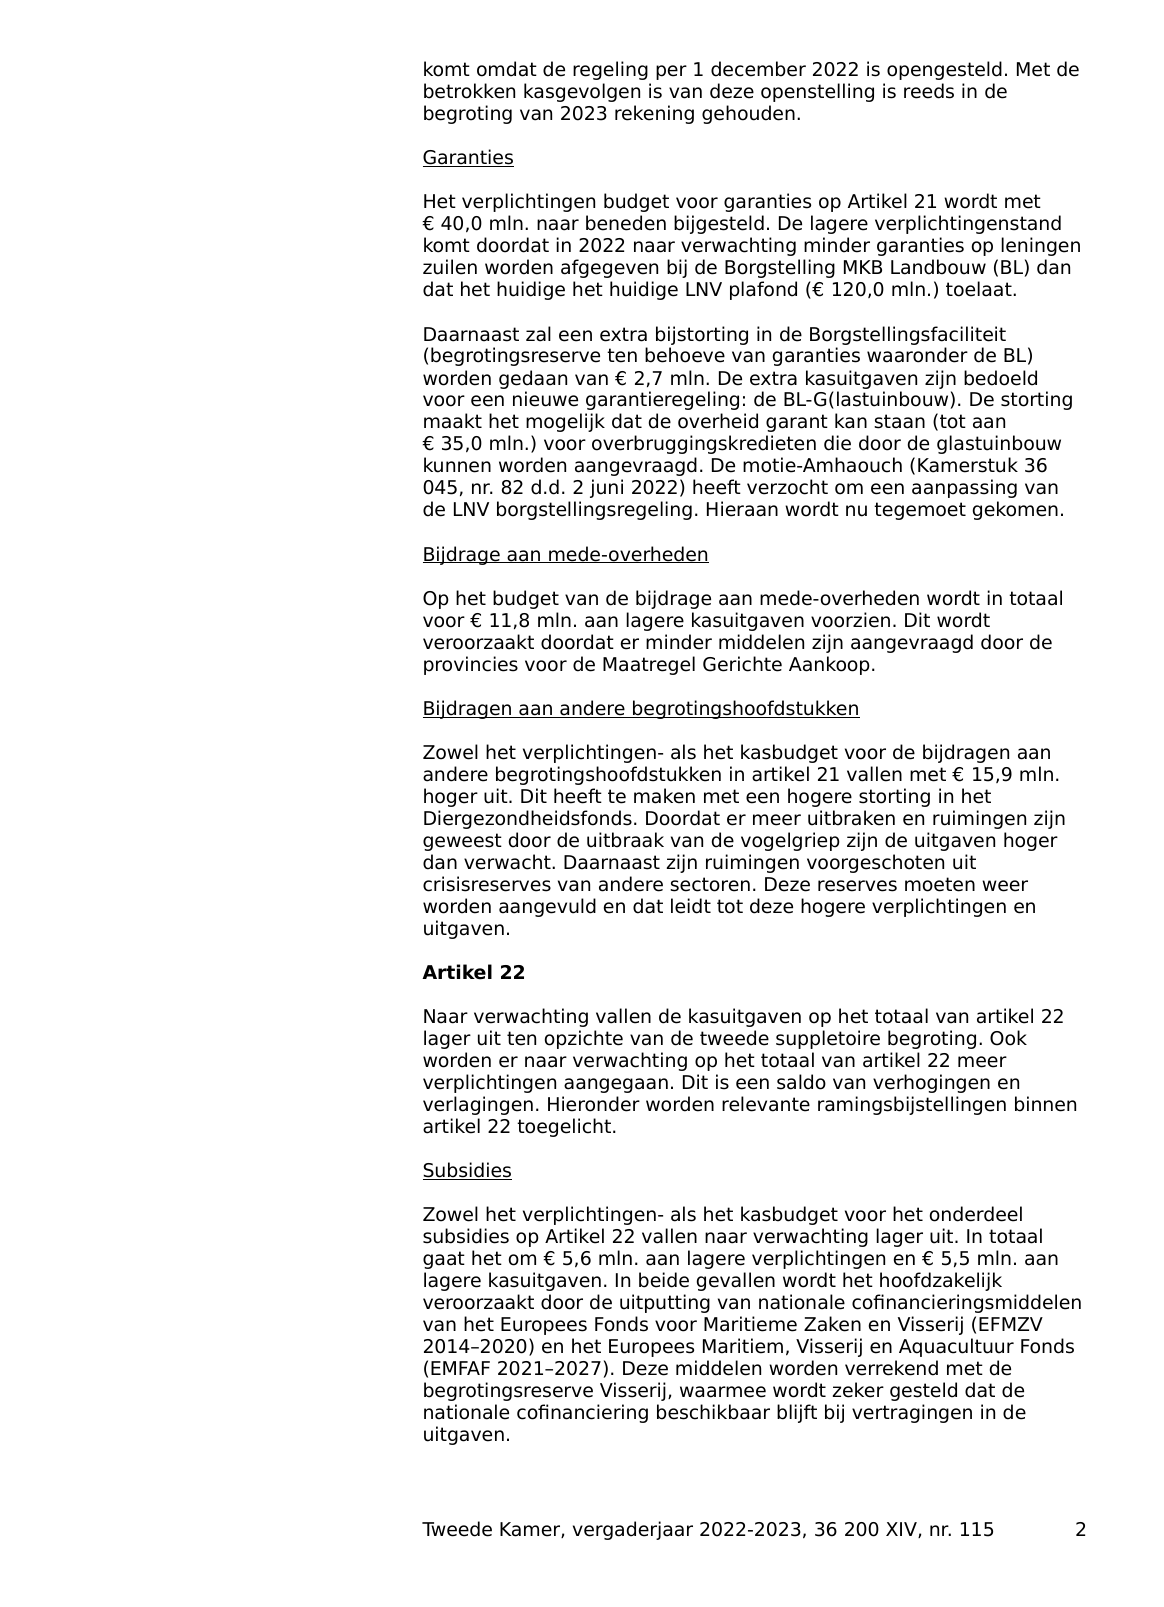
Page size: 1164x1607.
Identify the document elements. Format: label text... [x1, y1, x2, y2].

subtitle Artikel 22 [422, 962, 1087, 984]
text Het verplichtingen budget voor garanties op Artikel 21 wordt met € 40,0 mln. naar beneden bijgesteld. De lagere verplichtingenstand komt doordat in 2022 naar verwachting minder garanties op leningen zuilen worden afgegeven bij de Borgstelling MKB Landbouw (BL) dan dat het huidige het huidige LNV plafond (€ 120,0 mln.) toelaat. [422, 191, 1087, 301]
text Op het budget van de bijdrage aan mede-overheden wordt in totaal voor € 11,8 mln. aan lagere kasuitgaven voorzien. Dit wordt veroorzaakt doordat er minder middelen zijn aangevraagd door de provincies voor de Maatregel Gerichte Aankoop. [422, 588, 1087, 676]
text Naar verwachting vallen de kasuitgaven op het totaal van artikel 22 lager uit ten opzichte van de tweede suppletoire begroting. Ook worden er naar verwachting op het totaal van artikel 22 meer verplichtingen aangegaan. Dit is een saldo van verhogingen en verlagingen. Hieronder worden relevante ramingsbijstellingen binnen artikel 22 toegelicht. [422, 1006, 1087, 1138]
text Zowel het verplichtingen- als het kasbudget voor de bijdragen aan andere begrotingshoofdstukken in artikel 21 vallen met € 15,9 mln. hoger uit. Dit heeft te maken met een hogere storting in het Diergezondheidsfonds. Doordat er meer uitbraken en ruimingen zijn geweest door de uitbraak van de vogelgriep zijn de uitgaven hoger dan verwacht. Daarnaast zijn ruimingen voorgeschoten uit crisisreserves van andere sectoren. Deze reserves moeten weer worden aangevuld en dat leidt tot deze hogere verplichtingen en uitgaven. [422, 742, 1087, 940]
text Daarnaast zal een extra bijstorting in de Borgstellingsfaciliteit (begrotingsreserve ten behoeve van garanties waaronder de BL) worden gedaan van € 2,7 mln. De extra kasuitgaven zijn bedoeld voor een nieuwe garantieregeling: de BL-G(lastuinbouw). De storting maakt het mogelijk dat de overheid garant kan staan (tot aan € 35,0 mln.) voor overbruggingskredieten die door de glastuinbouw kunnen worden aangevraagd. De motie-Amhaouch (Kamerstuk 36 045, nr. 82 d.d. 2 juni 2022) heeft verzocht om een aanpassing van de LNV borgstellingsregeling. Hieraan wordt nu tegemoet gekomen. [422, 323, 1087, 521]
subtitle Subsidies [422, 1160, 1087, 1182]
text komt omdat de regeling per 1 december 2022 is opengesteld. Met de betrokken kasgevolgen is van deze openstelling is reeds in de begroting van 2023 rekening gehouden. [422, 59, 1087, 125]
subtitle Bijdragen aan andere begrotingshoofdstukken [422, 698, 1087, 720]
subtitle Bijdrage aan mede-overheden [422, 543, 1087, 565]
text Zowel het verplichtingen- als het kasbudget voor het onderdeel subsidies op Artikel 22 vallen naar verwachting lager uit. In totaal gaat het om € 5,6 mln. aan lagere verplichtingen en € 5,5 mln. aan lagere kasuitgaven. In beide gevallen wordt het hoofdzakelijk veroorzaakt door de uitputting van nationale cofinancieringsmiddelen van het Europees Fonds voor Maritieme Zaken en Visserij (EFMZV 2014–2020) en het Europees Maritiem, Visserij en Aquacultuur Fonds (EMFAF 2021–2027). Deze middelen worden verrekend met de begrotingsreserve Visserij, waarmee wordt zeker gesteld dat de nationale cofinanciering beschikbaar blijft bij vertragingen in de uitgaven. [422, 1204, 1087, 1446]
subtitle Garanties [422, 147, 1087, 169]
